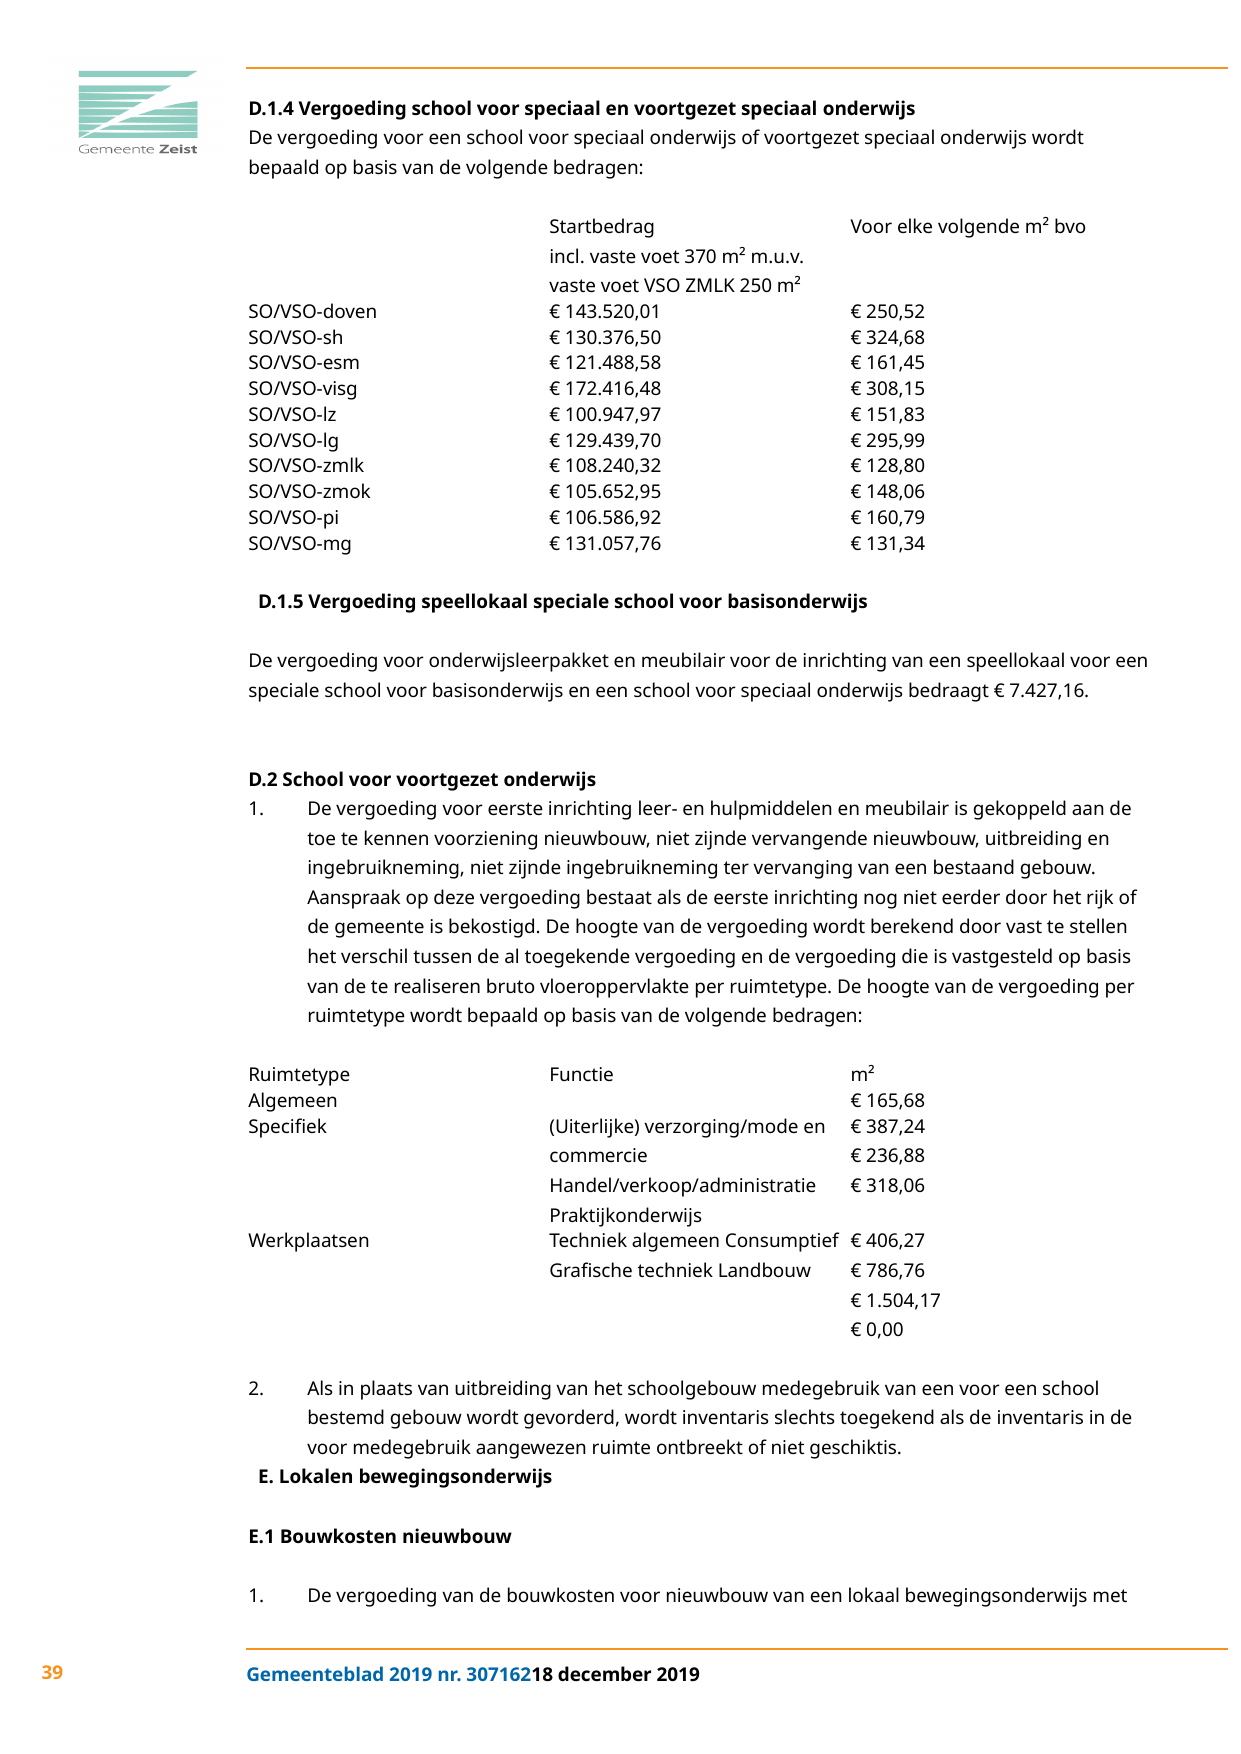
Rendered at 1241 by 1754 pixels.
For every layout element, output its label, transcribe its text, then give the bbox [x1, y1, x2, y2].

table_cell € 387,24 € 236,88 € 318,06 [850, 1113, 1152, 1228]
table_cell € 131.057,76 [549, 530, 850, 555]
text E.1 Bouwkosten nieuwbouw [248, 1523, 1152, 1548]
table_cell SO/VSO-lg [248, 427, 549, 452]
text D.1.4 Vergoeding school voor speciaal en voortgezet speciaal onderwijs [248, 95, 1152, 121]
table_cell € 160,79 [850, 504, 1152, 530]
table_cell € 121.488,58 [549, 350, 850, 375]
table_cell € 131,34 [850, 530, 1152, 555]
table_cell € 108.240,32 [549, 453, 850, 478]
table_cell € 324,68 [850, 324, 1152, 349]
table_cell SO/VSO-esm [248, 350, 549, 375]
table_cell SO/VSO-lz [248, 401, 549, 427]
list De vergoeding voor eerste inrichting leer- en hulpmiddelen en meubilair is gekoppeld aan de toe te kennen voorziening nieuwbouw, niet zijnde vervangende nieuwbouw, uitbreiding en ingebruikneming, niet zijnde ingebruikneming ter vervanging van een bestaand gebouw. Aanspraak op deze vergoeding bestaat als de eerste inrichting nog niet eerder door het rijk of de gemeente is bekostigd. De hoogte van de vergoeding wordt berekend door vast te stellen het verschil tussen de al toegekende vergoeding en de vergoeding die is vastgesteld op basis van de te realiseren bruto vloeroppervlakte per ruimtetype. De hoogte van de vergoeding per ruimtetype wordt bepaald op basis van de volgende bedragen: [248, 795, 1152, 1028]
table_header Startbedrag incl. vaste voet 370 m² m.u.v. vaste voet VSO ZMLK 250 m² [549, 213, 850, 298]
table_cell € 165,68 [850, 1088, 1152, 1113]
table_cell [549, 1088, 850, 1113]
text E. Lokalen bewegingsonderwijs [248, 1464, 1152, 1489]
text De vergoeding voor een school voor speciaal onderwijs of voortgezet speciaal onderwijs wordt bepaald op basis van de volgende bedragen: [248, 124, 1152, 180]
table_header Ruimtetype [248, 1062, 549, 1087]
table_cell SO/VSO-visg [248, 375, 549, 401]
table_cell € 151,83 [850, 401, 1152, 427]
table_cell (Uiterlijke) verzorging/mode en commercie Handel/verkoop/administratie Praktijkonderwijs [549, 1113, 850, 1228]
table_cell € 161,45 [850, 350, 1152, 375]
table_cell € 130.376,50 [549, 324, 850, 349]
table_cell € 128,80 [850, 453, 1152, 478]
table_cell SO/VSO-mg [248, 530, 549, 555]
text D.1.5 Vergoeding speellokaal speciale school voor basisonderwijs [248, 588, 1152, 614]
table_cell € 295,99 [850, 427, 1152, 452]
table_header [248, 213, 549, 298]
table_header Functie [549, 1062, 850, 1087]
picture [41, 47, 231, 172]
table_cell € 100.947,97 [549, 401, 850, 427]
list Als in plaats van uitbreiding van het schoolgebouw medegebruik van een voor een school bestemd gebouw wordt gevorderd, wordt inventaris slechts toegekend als de inventaris in de voor medegebruik aangewezen ruimte ontbreekt of niet geschiktis. [248, 1375, 1152, 1460]
table_cell Specifiek [248, 1113, 549, 1228]
table_cell SO/VSO-zmok [248, 478, 549, 504]
table_cell SO/VSO-sh [248, 324, 549, 349]
table_cell € 129.439,70 [549, 427, 850, 452]
table_cell Techniek algemeen Consumptief Grafische techniek Landbouw [549, 1228, 850, 1342]
table_cell € 250,52 [850, 298, 1152, 324]
table_header Voor elke volgende m² bvo [850, 213, 1152, 298]
table_cell SO/VSO-pi [248, 504, 549, 530]
table_cell € 105.652,95 [549, 478, 850, 504]
table_cell Algemeen [248, 1088, 549, 1113]
table_header m² [850, 1062, 1152, 1087]
table_cell SO/VSO-doven [248, 298, 549, 324]
table_cell € 148,06 [850, 478, 1152, 504]
table_cell € 406,27 € 786,76 € 1.504,17 € 0,00 [850, 1228, 1152, 1342]
text D.2 School voor voortgezet onderwijs [248, 766, 1152, 791]
table_cell € 308,15 [850, 375, 1152, 401]
text De vergoeding voor onderwijsleerpakket en meubilair voor de inrichting van een speellokaal voor een speciale school voor basisonderwijs en een school voor speciaal onderwijs bedraagt € 7.427,16. [248, 647, 1152, 703]
table_cell € 172.416,48 [549, 375, 850, 401]
list De vergoeding van de bouwkosten voor nieuwbouw van een lokaal bewegingsonderwijs met [248, 1582, 1152, 1608]
table_cell Werkplaatsen [248, 1228, 549, 1342]
table_cell € 143.520,01 [549, 298, 850, 324]
table_cell SO/VSO-zmlk [248, 453, 549, 478]
table_cell € 106.586,92 [549, 504, 850, 530]
